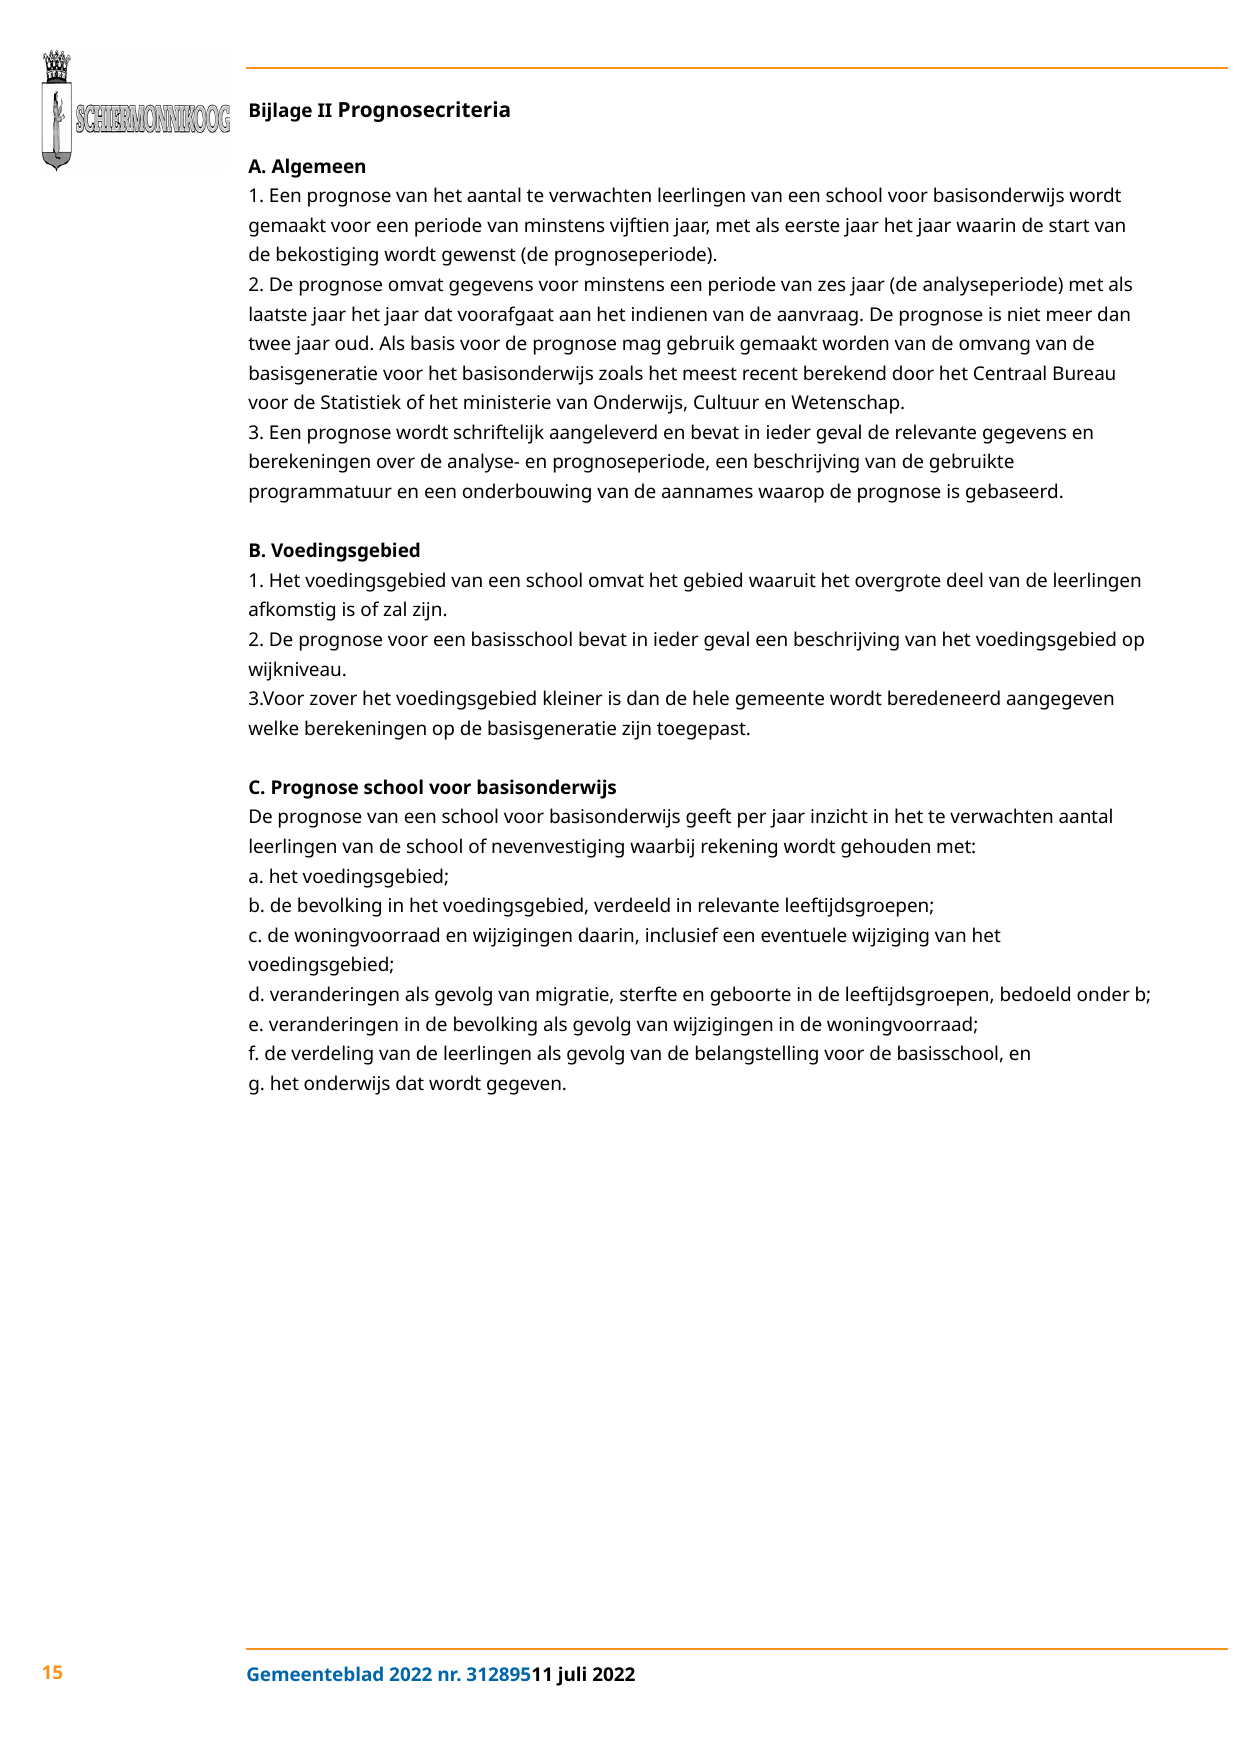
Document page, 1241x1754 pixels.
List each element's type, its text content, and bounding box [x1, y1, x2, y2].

text 2. De prognose voor een basisschool bevat in ieder geval een beschrijving van het voedingsgebied op wijkniveau. [248, 626, 1152, 682]
text A. Algemeen [248, 153, 1152, 179]
text 1. Het voedingsgebied van een school omvat het gebied waaruit het overgrote deel van de leerlingen afkomstig is of zal zijn. [248, 567, 1152, 622]
text 3. Een prognose wordt schriftelijk aangeleverd en bevat in ieder geval de relevante gegevens en berekeningen over de analyse- en prognoseperiode, een beschrijving van de gebruikte programmatuur en een onderbouwing van de aannames waarop de prognose is gebaseerd. [248, 419, 1152, 504]
text C. Prognose school voor basisonderwijs [248, 774, 1152, 800]
text e. veranderingen in de bevolking als gevolg van wijzigingen in de woningvoorraad; [248, 1011, 1152, 1037]
text g. het onderwijs dat wordt gegeven. [248, 1070, 1152, 1096]
text Bijlage II Prognosecriteria [248, 95, 1152, 123]
text f. de verdeling van de leerlingen als gevolg van de belangstelling voor de basisschool, en [248, 1040, 1152, 1066]
text 2. De prognose omvat gegevens voor minstens een periode van zes jaar (de analyseperiode) met als laatste jaar het jaar dat voorafgaat aan het indienen van de aanvraag. De prognose is niet meer dan twee jaar oud. Als basis voor de prognose mag gebruik gemaakt worden van de omvang van de basisgeneratie voor het basisonderwijs zoals het meest recent berekend door het Centraal Bureau voor de Statistiek of het ministerie van Onderwijs, Cultuur en Wetenschap. [248, 271, 1152, 415]
text c. de woningvoorraad en wijzigingen daarin, inclusief een eventuele wijziging van het voedingsgebied; [248, 922, 1152, 977]
text a. het voedingsgebied; [248, 863, 1152, 889]
text 3.Voor zover het voedingsgebied kleiner is dan de hele gemeente wordt beredeneerd aangegeven welke berekeningen op de basisgeneratie zijn toegepast. [248, 685, 1152, 741]
text B. Voedingsgebied [248, 537, 1152, 563]
text b. de bevolking in het voedingsgebied, verdeeld in relevante leeftijdsgroepen; [248, 892, 1152, 918]
text 1. Een prognose van het aantal te verwachten leerlingen van een school voor basisonderwijs wordt gemaakt voor een periode van minstens vijftien jaar, met als eerste jaar het jaar waarin de start van de bekostiging wordt gewenst (de prognoseperiode). [248, 182, 1152, 267]
text De prognose van een school voor basisonderwijs geeft per jaar inzicht in het te verwachten aantal leerlingen van de school of nevenvestiging waarbij rekening wordt gehouden met: [248, 804, 1152, 859]
text d. veranderingen als gevolg van migratie, sterfte en geboorte in de leeftijdsgroepen, bedoeld onder b; [248, 981, 1152, 1007]
picture [41, 47, 231, 172]
